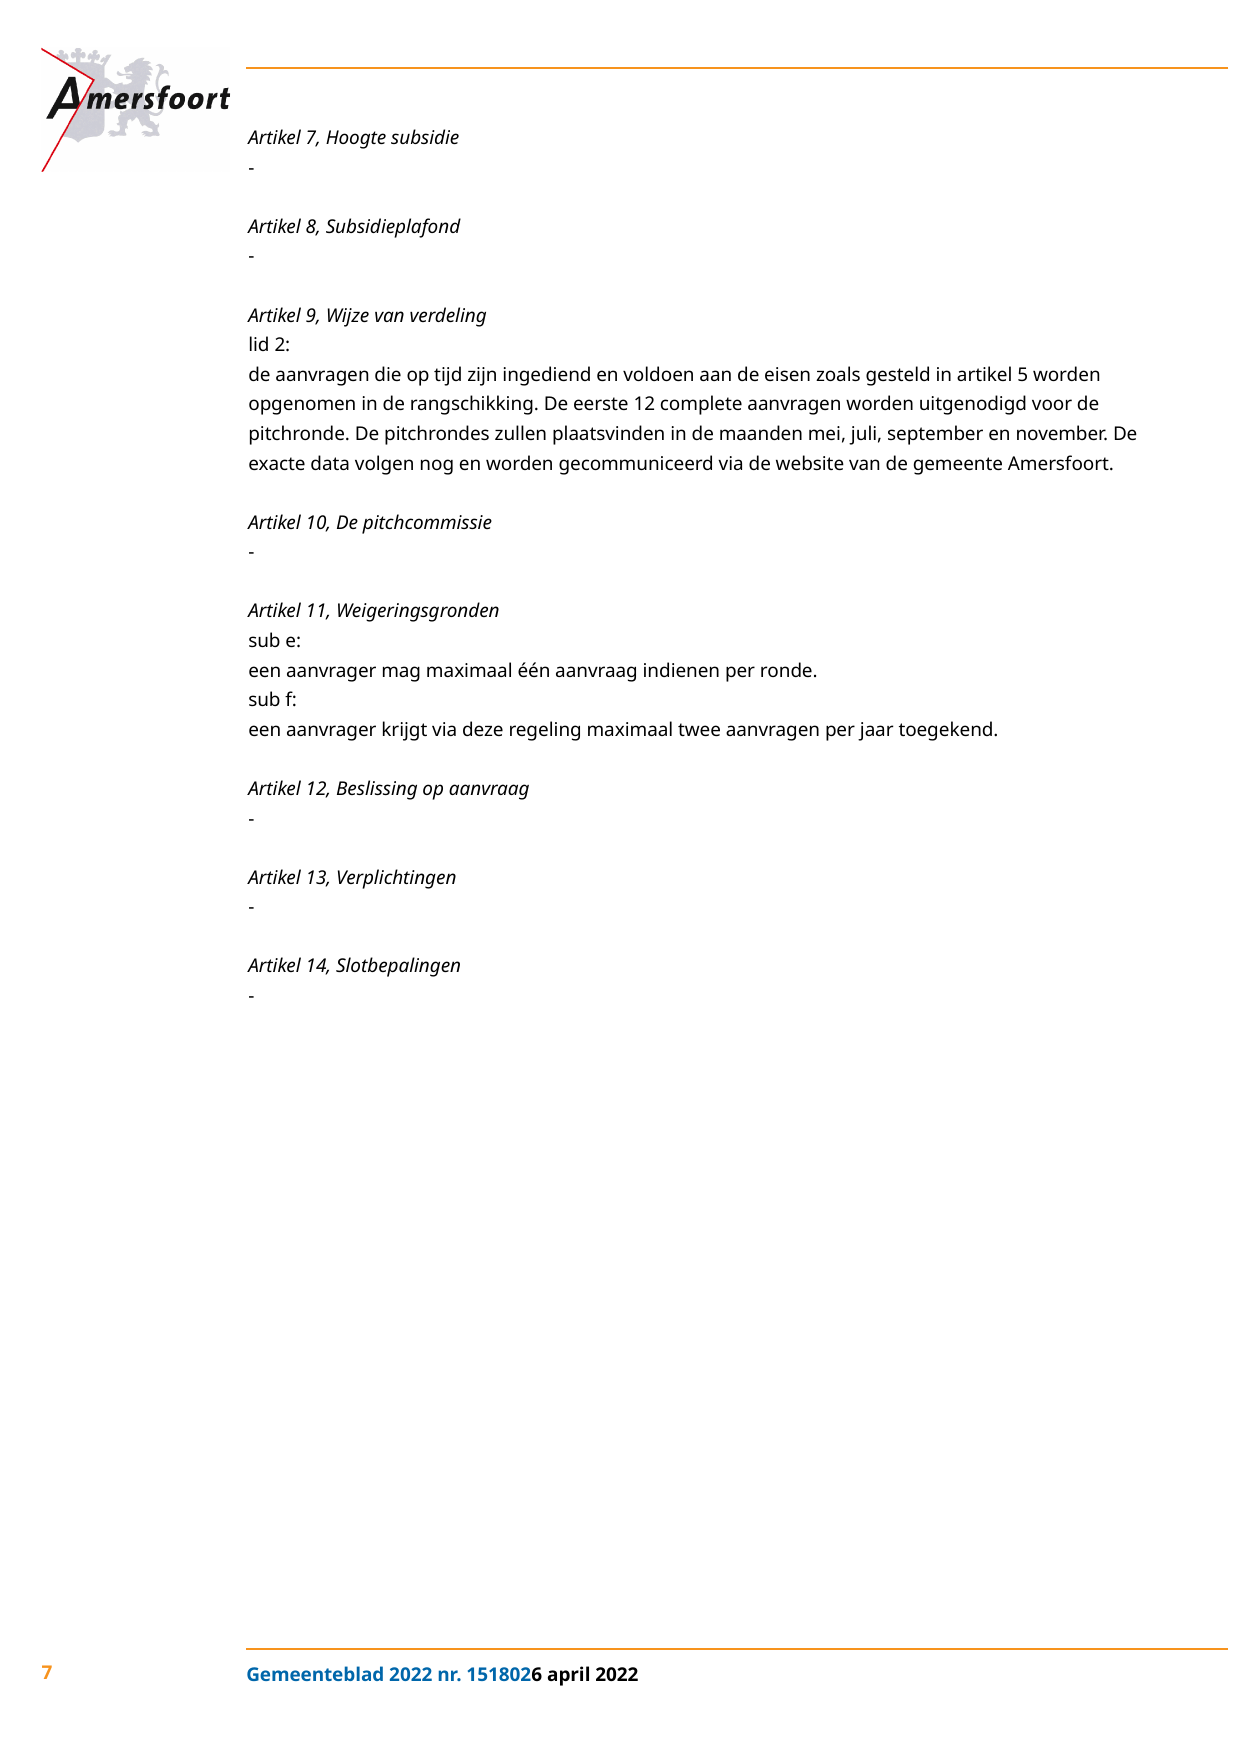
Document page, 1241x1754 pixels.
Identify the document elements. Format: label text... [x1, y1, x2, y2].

text een aanvrager krijgt via deze regeling maximaal twee aanvragen per jaar toegekend. [248, 716, 1152, 742]
text - [248, 243, 1152, 268]
text sub e: [248, 627, 1152, 653]
text een aanvrager mag maximaal één aanvraag indienen per ronde. [248, 657, 1152, 683]
text Artikel 13, Verplichtingen [248, 864, 1152, 890]
text - [248, 982, 1152, 1008]
text Artikel 11, Weigeringsgronden [248, 598, 1152, 623]
text lid 2: [248, 331, 1152, 357]
text - [248, 805, 1152, 831]
text Artikel 9, Wijze van verdeling [248, 302, 1152, 328]
text Artikel 10, De pitchcommissie [248, 509, 1152, 535]
text Artikel 14, Slotbepalingen [248, 953, 1152, 978]
text de aanvragen die op tijd zijn ingediend en voldoen aan de eisen zoals gesteld in artikel 5 worden opgenomen in de rangschikking. De eerste 12 complete aanvragen worden uitgenodigd voor de pitchronde. De pitchrondes zullen plaatsvinden in de maanden mei, juli, september en november. De exacte data volgen nog en worden gecommuniceerd via de website van de gemeente Amersfoort. [248, 361, 1152, 476]
text Artikel 8, Subsidieplafond [248, 213, 1152, 239]
picture [41, 47, 231, 172]
text sub f: [248, 686, 1152, 712]
text - [248, 538, 1152, 564]
text Artikel 12, Beslissing op aanvraag [248, 775, 1152, 801]
text - [248, 154, 1152, 180]
text - [248, 893, 1152, 919]
text Artikel 7, Hoogte subsidie [248, 124, 1152, 150]
